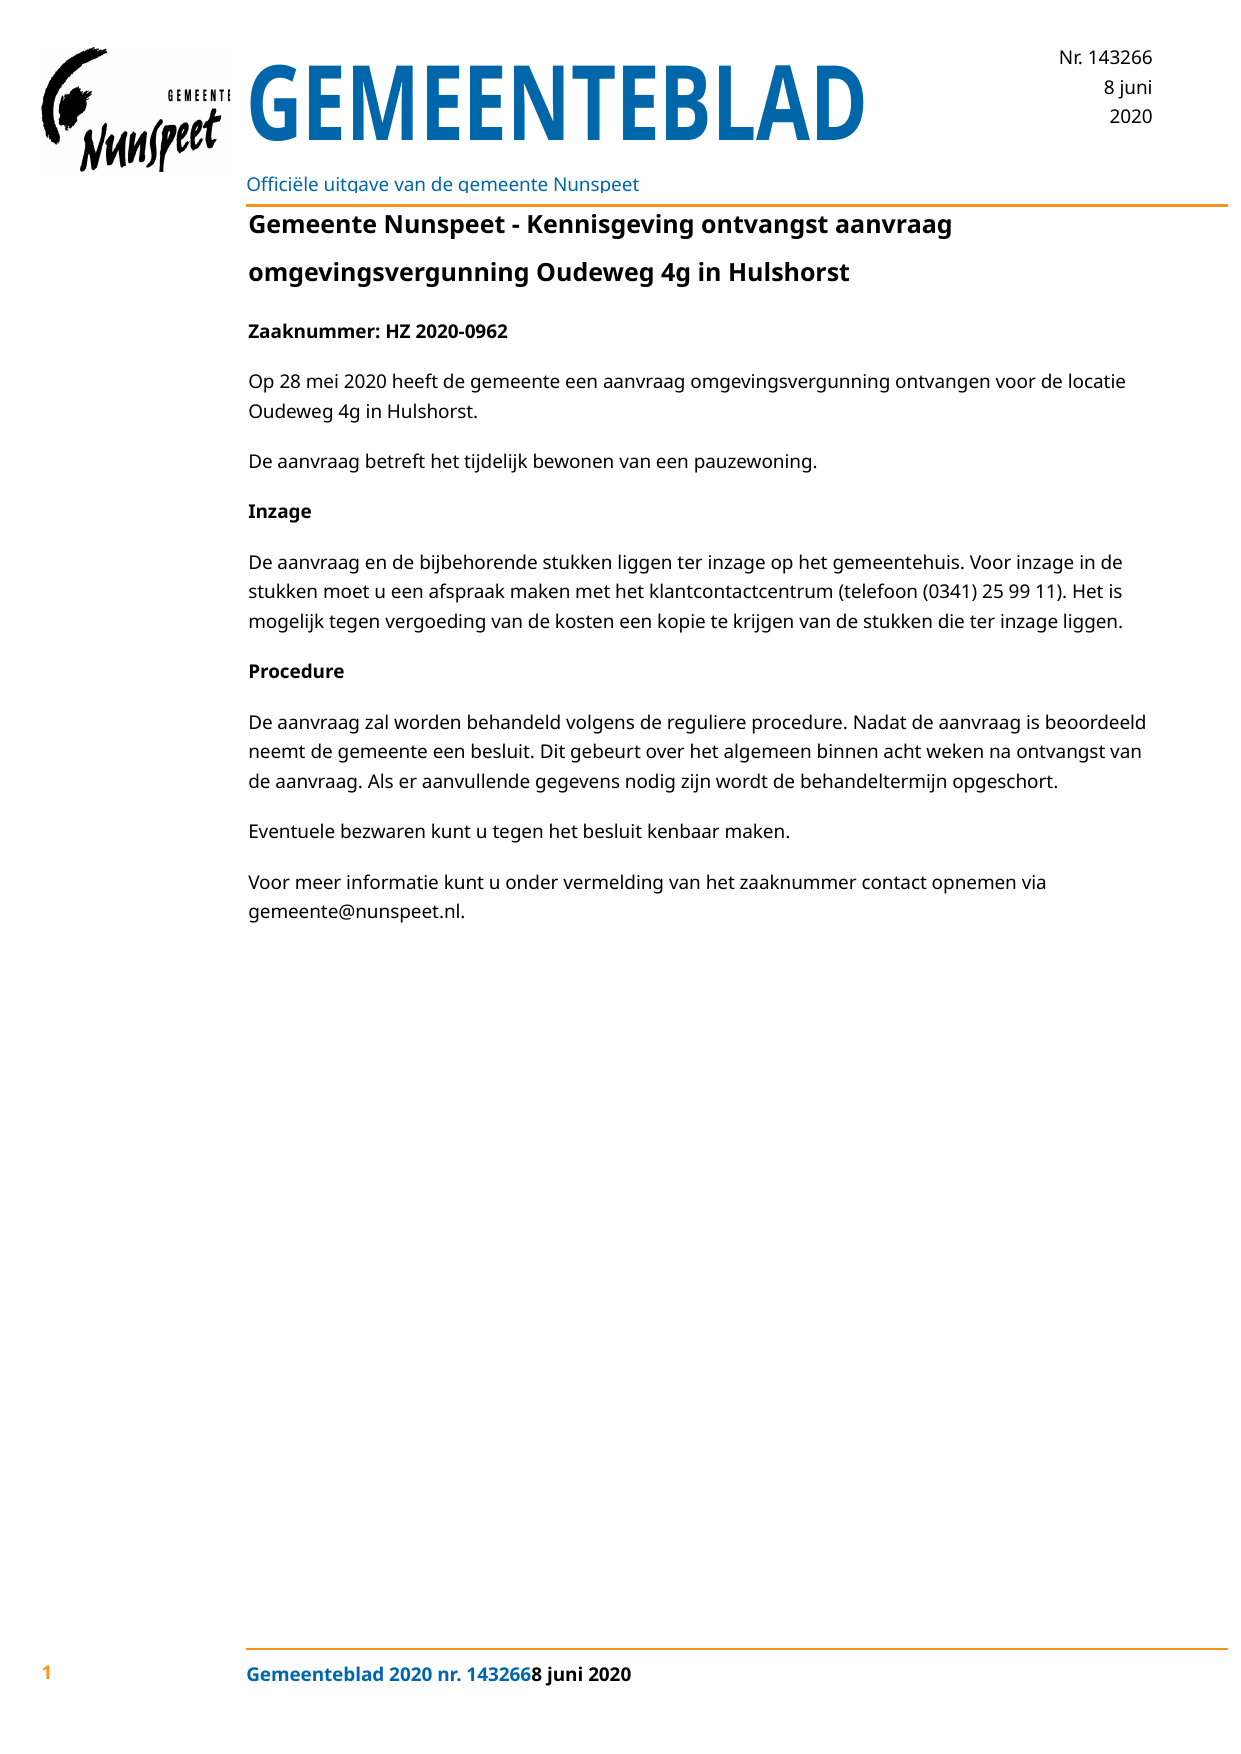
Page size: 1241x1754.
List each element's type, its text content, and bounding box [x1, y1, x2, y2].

text Gemeente Nunspeet - Kennisgeving ontvangst aanvraag omgevingsvergunning Oudeweg 4g in Hulshorst [248, 207, 1152, 288]
text Zaaknummer: HZ 2020-0962 [248, 318, 1152, 344]
text Procedure [248, 659, 1152, 684]
text Voor meer informatie kunt u onder vermelding van het zaaknummer contact opnemen via gemeente@nunspeet.nl. [248, 869, 1152, 924]
text De aanvraag zal worden behandeld volgens de reguliere procedure. Nadat de aanvraag is beoordeeld neemt de gemeente een besluit. Dit gebeurt over het algemeen binnen acht weken na ontvangst van de aanvraag. Als er aanvullende gegevens nodig zijn wordt de behandeltermijn opgeschort. [248, 709, 1152, 794]
text Op 28 mei 2020 heeft de gemeente een aanvraag omgevingsvergunning ontvangen voor de locatie Oudeweg 4g in Hulshorst. [248, 368, 1152, 424]
text Inzage [248, 499, 1152, 524]
text De aanvraag en de bijbehorende stukken liggen ter inzage op het gemeentehuis. Voor inzage in de stukken moet u een afspraak maken met het klantcontactcentrum (telefoon (0341) 25 99 11). Het is mogelijk tegen vergoeding van de kosten een kopie te krijgen van de stukken die ter inzage liggen. [248, 549, 1152, 634]
picture [41, 47, 231, 172]
text Eventuele bezwaren kunt u tegen het besluit kenbaar maken. [248, 819, 1152, 844]
text De aanvraag betreft het tijdelijk bewonen van een pauzewoning. [248, 448, 1152, 474]
